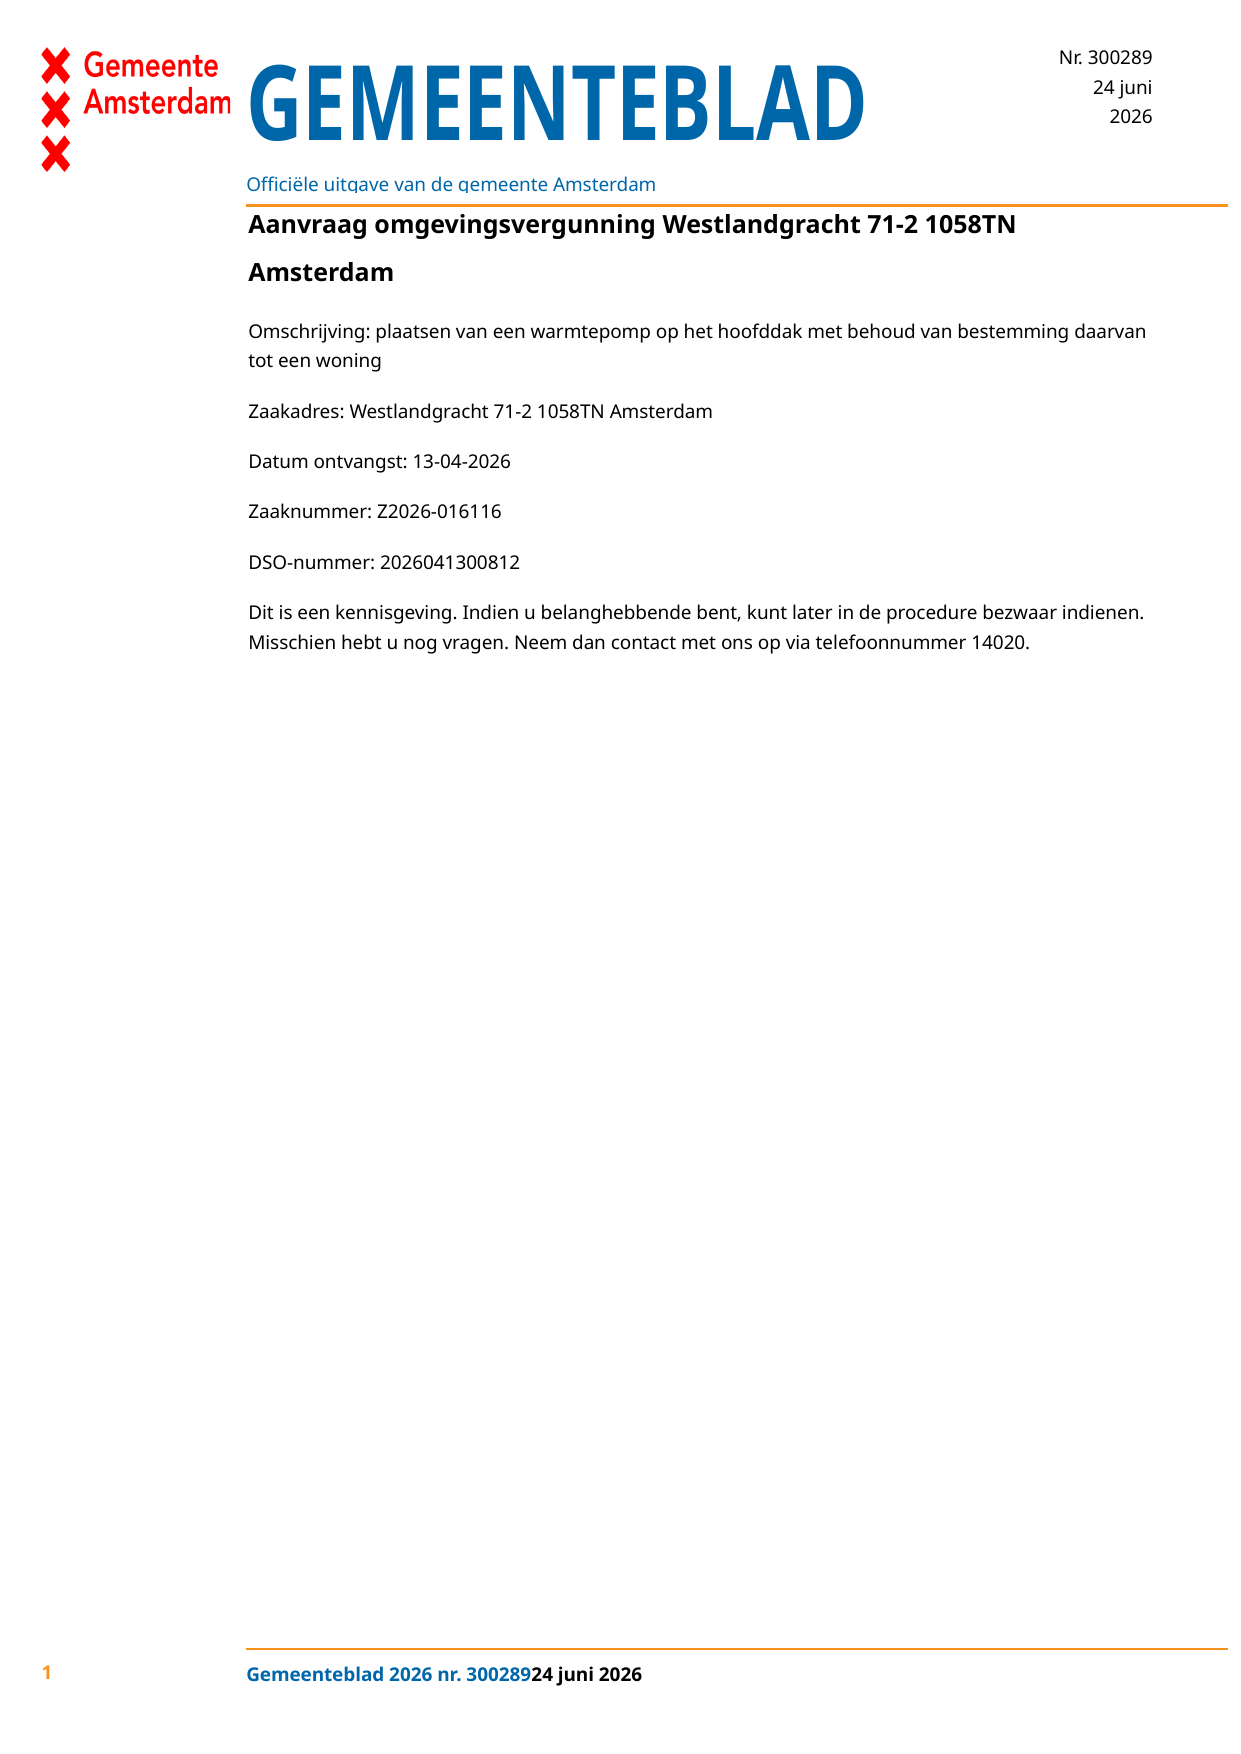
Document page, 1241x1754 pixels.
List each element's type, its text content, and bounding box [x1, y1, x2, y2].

text Aanvraag omgevingsvergunning Westlandgracht 71-2 1058TN Amsterdam [248, 207, 1152, 288]
text Datum ontvangst: 13-04-2026 [248, 448, 1152, 474]
text Dit is een kennisgeving. Indien u belanghebbende bent, kunt later in de procedure bezwaar indienen. Misschien hebt u nog vragen. Neem dan contact met ons op via telefoonnummer 14020. [248, 599, 1152, 655]
text Zaakadres: Westlandgracht 71-2 1058TN Amsterdam [248, 398, 1152, 424]
picture [41, 47, 231, 172]
text DSO-nummer: 2026041300812 [248, 549, 1152, 575]
text Omschrijving: plaatsen van een warmtepomp op het hoofddak met behoud van bestemming daarvan tot een woning [248, 318, 1152, 373]
text Zaaknummer: Z2026-016116 [248, 499, 1152, 524]
